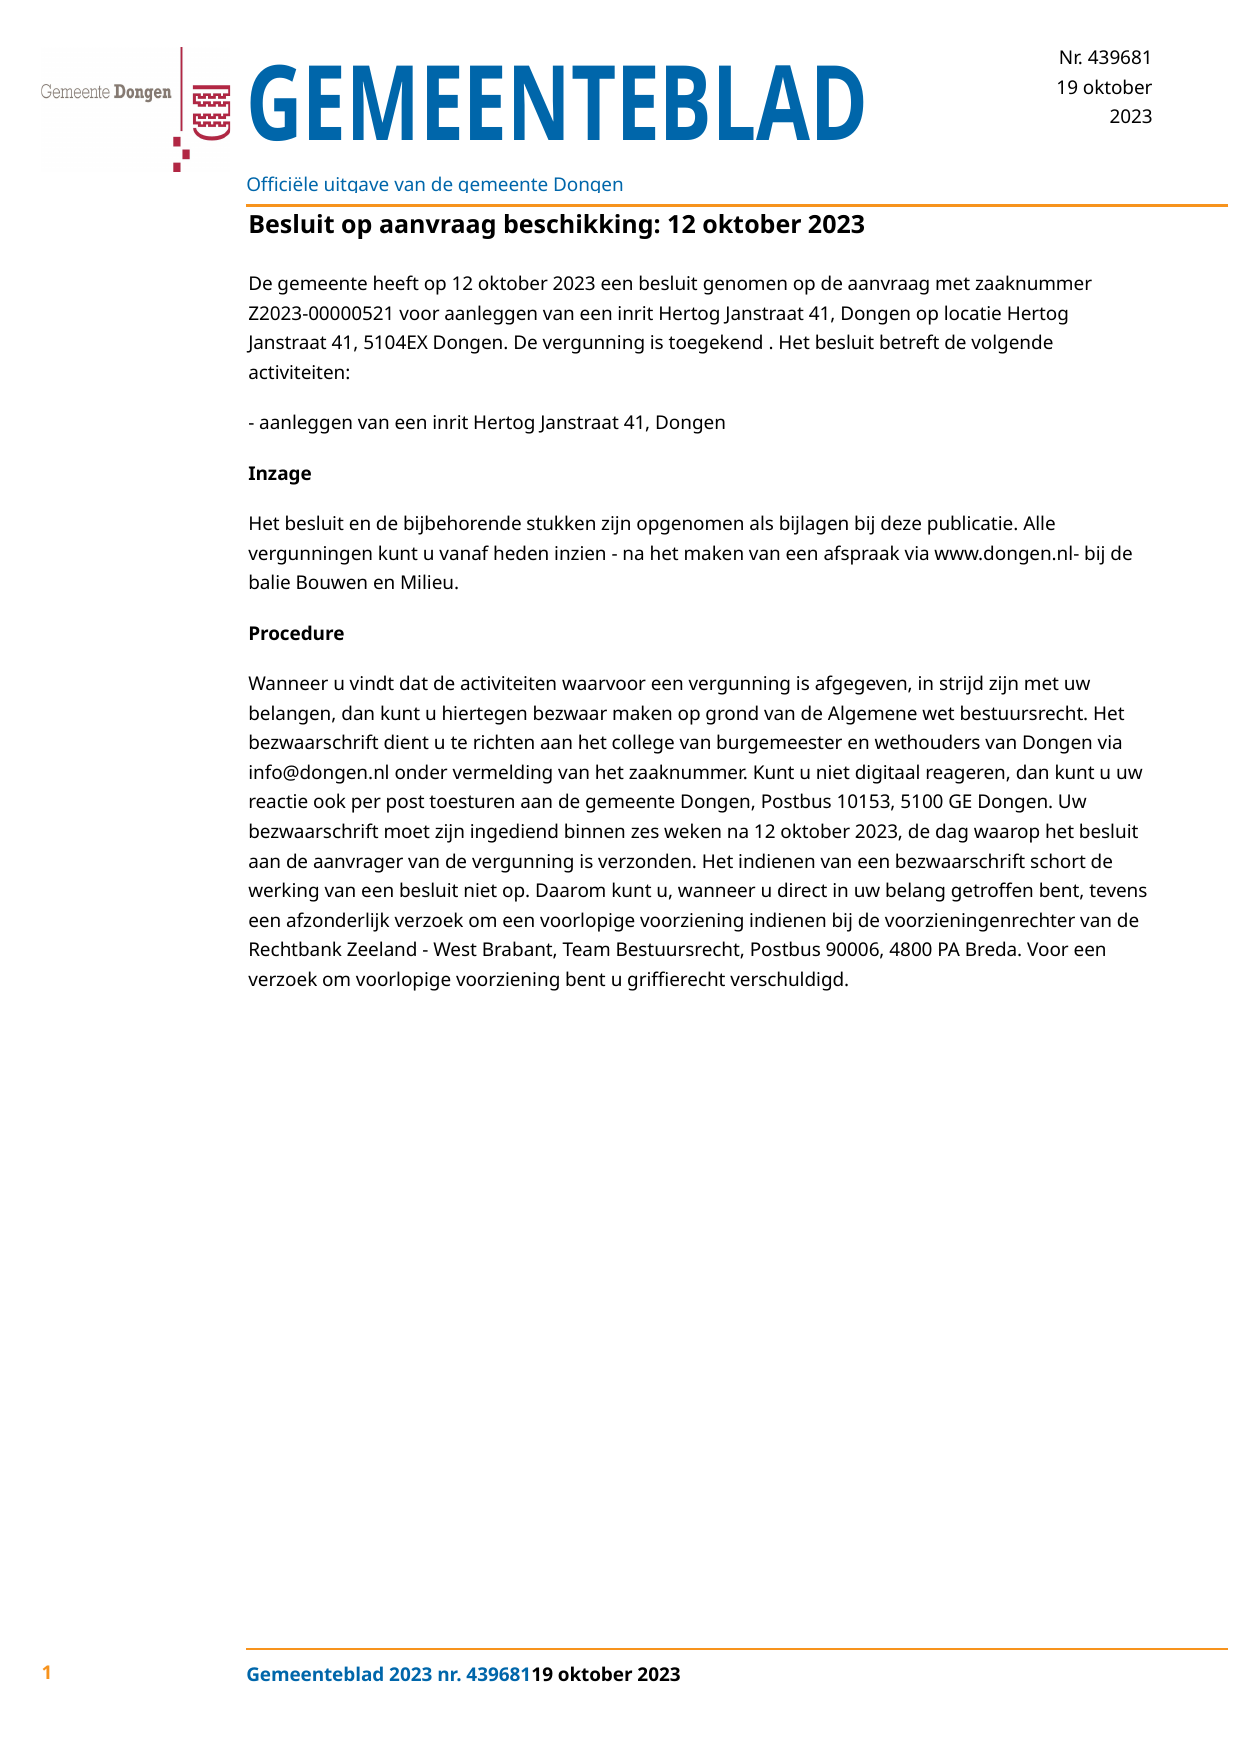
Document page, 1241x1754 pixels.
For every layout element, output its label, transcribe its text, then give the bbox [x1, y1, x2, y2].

text - aanleggen van een inrit Hertog Janstraat 41, Dongen [248, 409, 1152, 435]
text Het besluit en de bijbehorende stukken zijn opgenomen als bijlagen bij deze publicatie. Alle vergunningen kunt u vanaf heden inzien - na het maken van een afspraak via www.dongen.nl- bij de balie Bouwen en Milieu. [248, 510, 1152, 595]
text Procedure [248, 620, 1152, 646]
text De gemeente heeft op 12 oktober 2023 een besluit genomen op de aanvraag met zaaknummer Z2023-00000521 voor aanleggen van een inrit Hertog Janstraat 41, Dongen op locatie Hertog Janstraat 41, 5104EX Dongen. De vergunning is toegekend . Het besluit betreft de volgende activiteiten: [248, 270, 1152, 385]
text Inzage [248, 460, 1152, 486]
picture [41, 47, 231, 172]
text Wanneer u vindt dat de activiteiten waarvoor een vergunning is afgegeven, in strijd zijn met uw belangen, dan kunt u hiertegen bezwaar maken op grond van de Algemene wet bestuursrecht. Het bezwaarschrift dient u te richten aan het college van burgemeester en wethouders van Dongen via info@dongen.nl onder vermelding van het zaaknummer. Kunt u niet digitaal reageren, dan kunt u uw reactie ook per post toesturen aan de gemeente Dongen, Postbus 10153, 5100 GE Dongen. Uw bezwaarschrift moet zijn ingediend binnen zes weken na 12 oktober 2023, de dag waarop het besluit aan de aanvrager van de vergunning is verzonden. Het indienen van een bezwaarschrift schort de werking van een besluit niet op. Daarom kunt u, wanneer u direct in uw belang getroffen bent, tevens een afzonderlijk verzoek om een voorlopige voorziening indienen bij de voorzieningenrechter van de Rechtbank Zeeland - West Brabant, Team Bestuursrecht, Postbus 90006, 4800 PA Breda. Voor een verzoek om voorlopige voorziening bent u griffierecht verschuldigd. [248, 670, 1152, 992]
text Besluit op aanvraag beschikking: 12 oktober 2023 [248, 207, 1152, 241]
